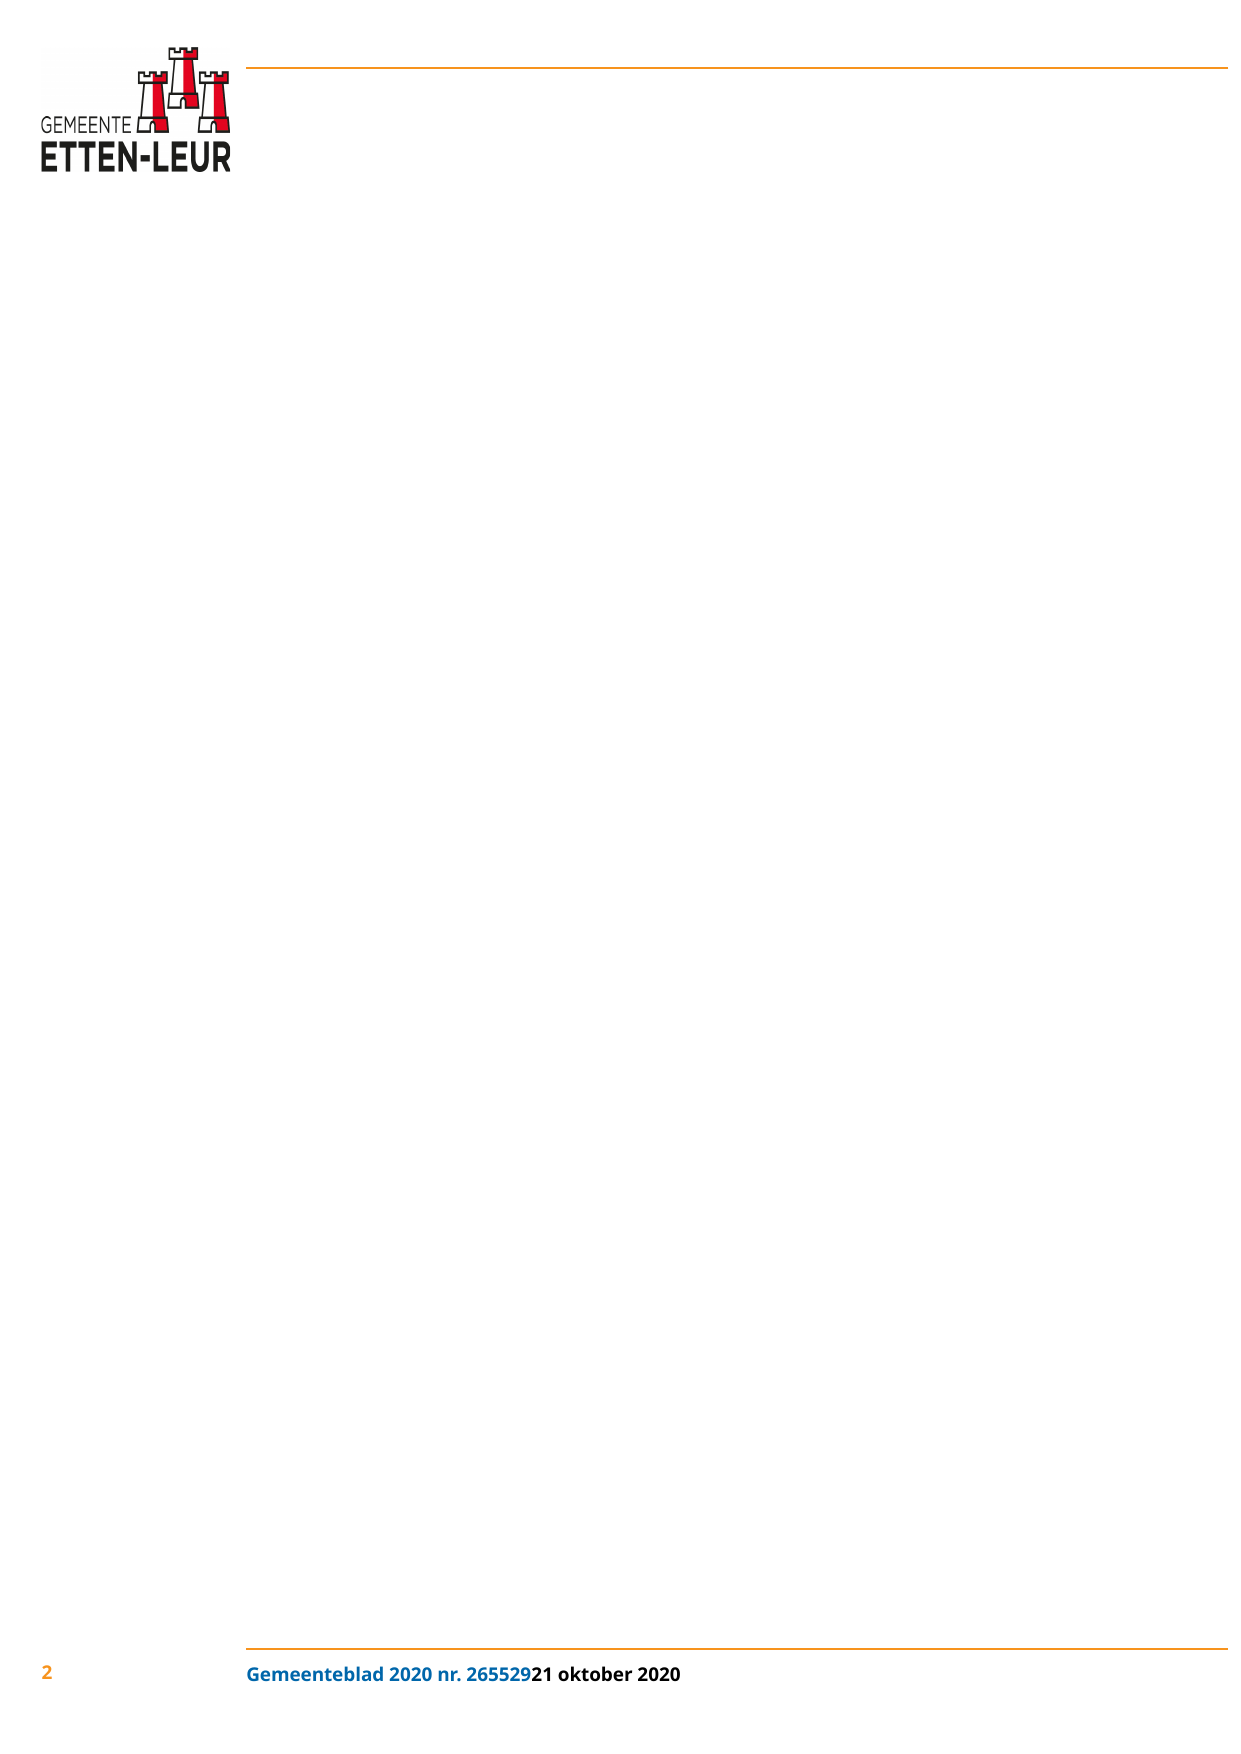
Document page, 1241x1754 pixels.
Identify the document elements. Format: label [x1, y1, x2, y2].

picture [41, 47, 231, 172]
